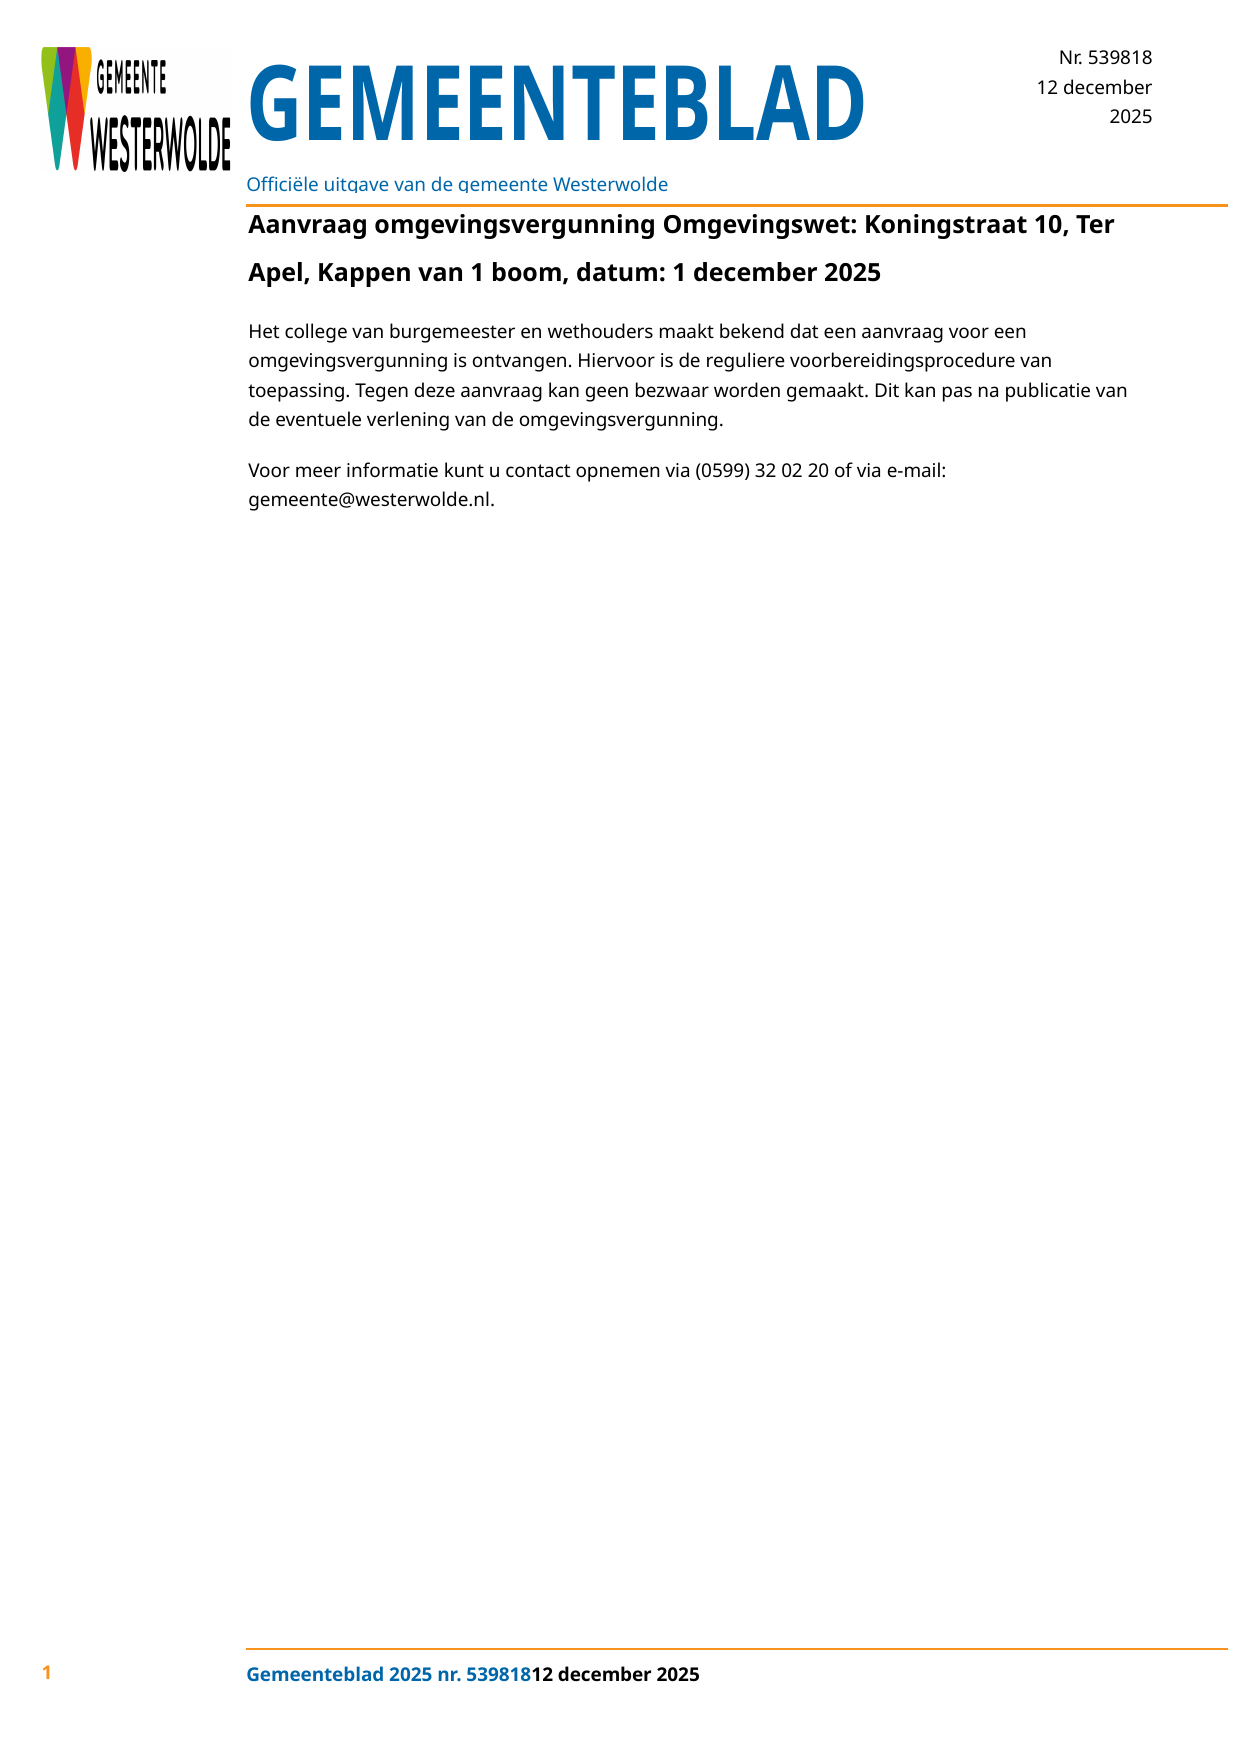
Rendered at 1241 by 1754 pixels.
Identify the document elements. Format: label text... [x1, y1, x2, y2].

text Aanvraag omgevingsvergunning Omgevingswet: Koningstraat 10, Ter Apel, Kappen van 1 boom, datum: 1 december 2025 [248, 207, 1152, 288]
text Het college van burgemeester en wethouders maakt bekend dat een aanvraag voor een omgevingsvergunning is ontvangen. Hiervoor is de reguliere voorbereidingsprocedure van toepassing. Tegen deze aanvraag kan geen bezwaar worden gemaakt. Dit kan pas na publicatie van de eventuele verlening van de omgevingsvergunning. [248, 318, 1152, 432]
text Voor meer informatie kunt u contact opnemen via (0599) 32 02 20 of via e-mail: gemeente@westerwolde.nl. [248, 457, 1152, 512]
picture [41, 47, 231, 172]
